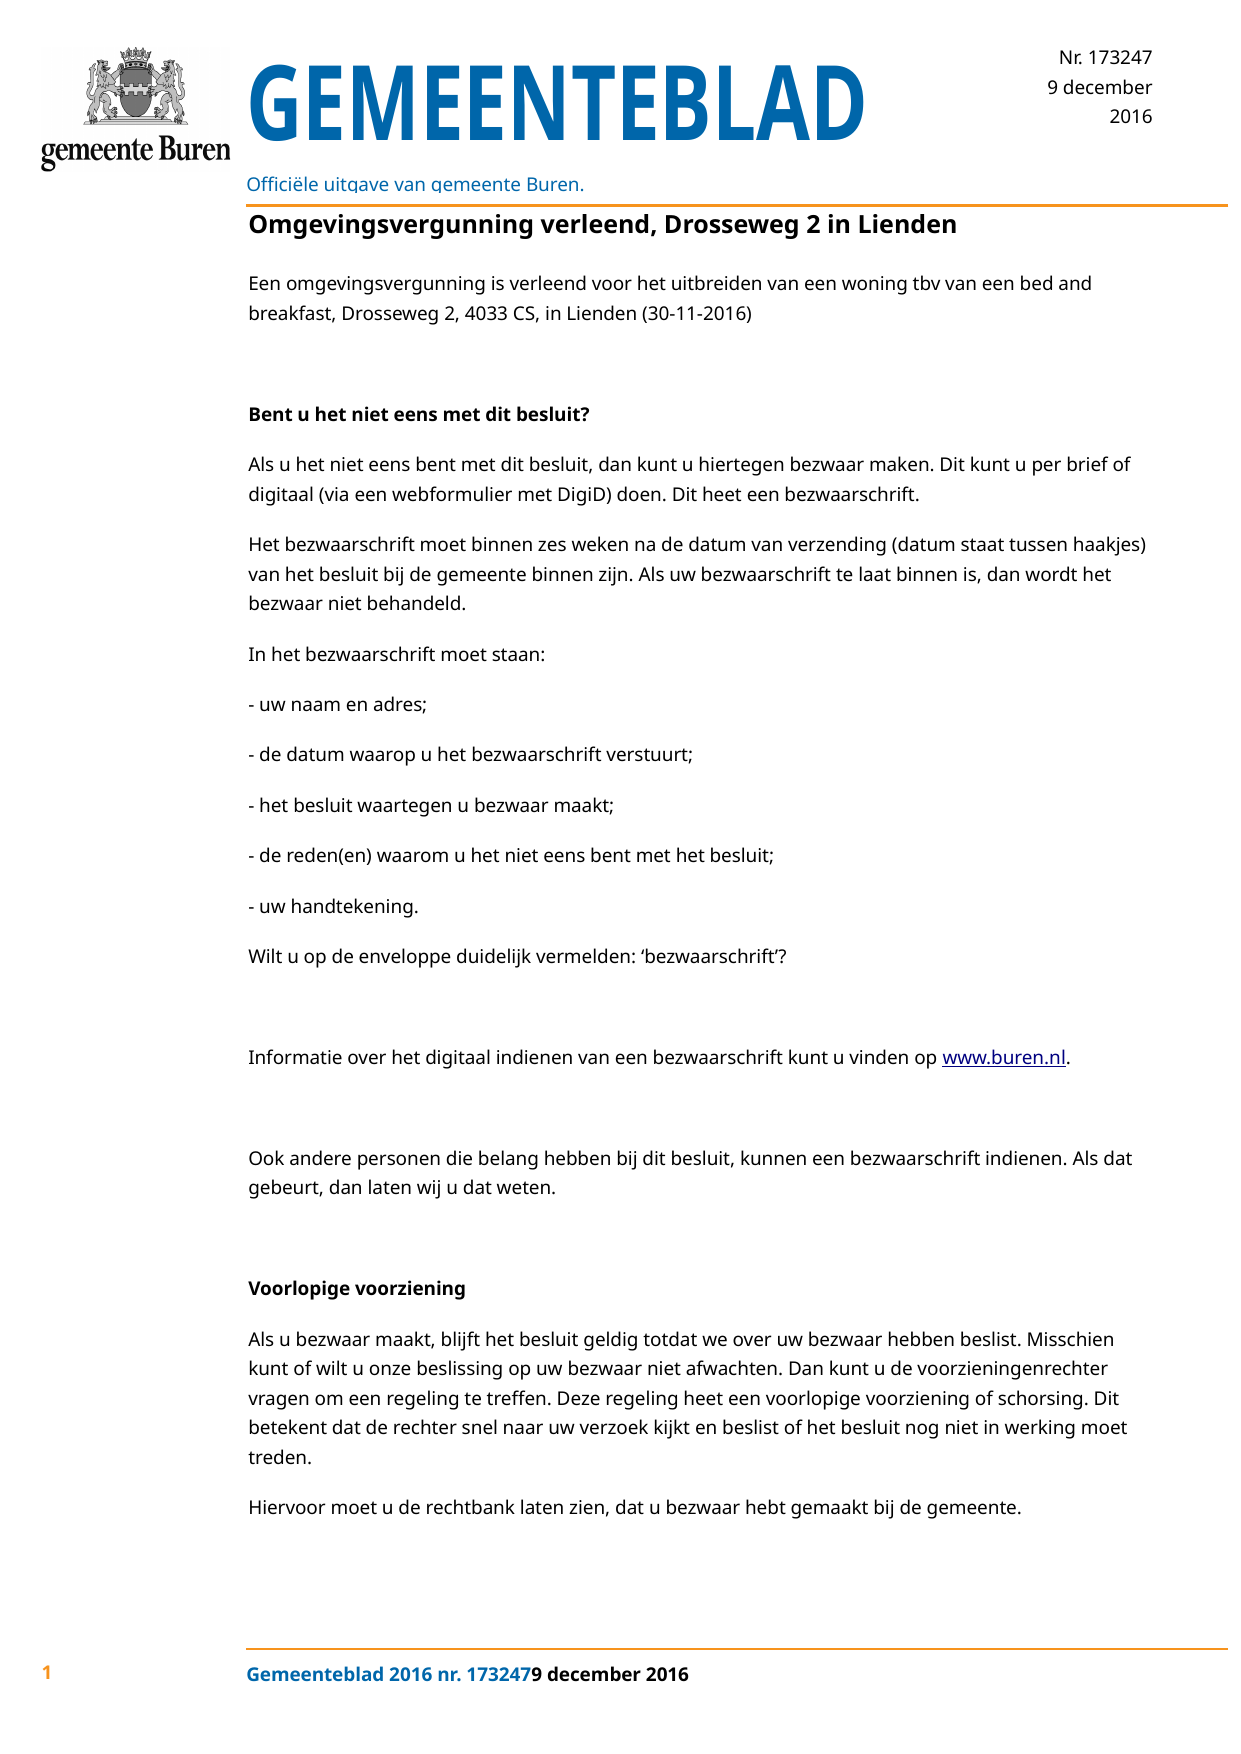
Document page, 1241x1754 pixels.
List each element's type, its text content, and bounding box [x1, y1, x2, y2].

text - de datum waarop u het bezwaarschrift verstuurt; [248, 742, 1152, 767]
text Informatie over het digitaal indienen van een bezwaarschrift kunt u vinden op www.buren.nl. [248, 1044, 1152, 1070]
text Het bezwaarschrift moet binnen zes weken na de datum van verzending (datum staat tussen haakjes) van het besluit bij de gemeente binnen zijn. Als uw bezwaarschrift te laat binnen is, dan wordt het bezwaar niet behandeld. [248, 531, 1152, 616]
text Een omgevingsvergunning is verleend voor het uitbreiden van een woning tbv van een bed and breakfast, Drosseweg 2, 4033 CS, in Lienden (30-11-2016) [248, 270, 1152, 326]
text Als u bezwaar maakt, blijft het besluit geldig totdat we over uw bezwaar hebben beslist. Misschien kunt of wilt u onze beslissing op uw bezwaar niet afwachten. Dan kunt u de voorzieningenrechter vragen om een regeling te treffen. Deze regeling heet een voorlopige voorziening of schorsing. Dit betekent dat de rechter snel naar uw verzoek kijkt en beslist of het besluit nog niet in werking moet treden. [248, 1326, 1152, 1470]
text - uw naam en adres; [248, 691, 1152, 717]
text Bent u het niet eens met dit besluit? [248, 401, 1152, 426]
text Als u het niet eens bent met dit besluit, dan kunt u hiertegen bezwaar maken. Dit kunt u per brief of digitaal (via een webformulier met DigiD) doen. Dit heet een bezwaarschrift. [248, 451, 1152, 506]
text Hiervoor moet u de rechtbank laten zien, dat u bezwaar hebt gemaakt bij de gemeente. [248, 1494, 1152, 1520]
picture [41, 47, 231, 172]
text Wilt u op de enveloppe duidelijk vermelden: ‘bezwaarschrift’? [248, 943, 1152, 969]
text Omgevingsvergunning verleend, Drosseweg 2 in Lienden [248, 207, 1152, 241]
text In het bezwaarschrift moet staan: [248, 641, 1152, 666]
text - de reden(en) waarom u het niet eens bent met het besluit; [248, 842, 1152, 868]
text - uw handtekening. [248, 893, 1152, 918]
text Ook andere personen die belang hebben bij dit besluit, kunnen een bezwaarschrift indienen. Als dat gebeurt, dan laten wij u dat weten. [248, 1145, 1152, 1200]
text Voorlopige voorziening [248, 1275, 1152, 1301]
text - het besluit waartegen u bezwaar maakt; [248, 792, 1152, 818]
